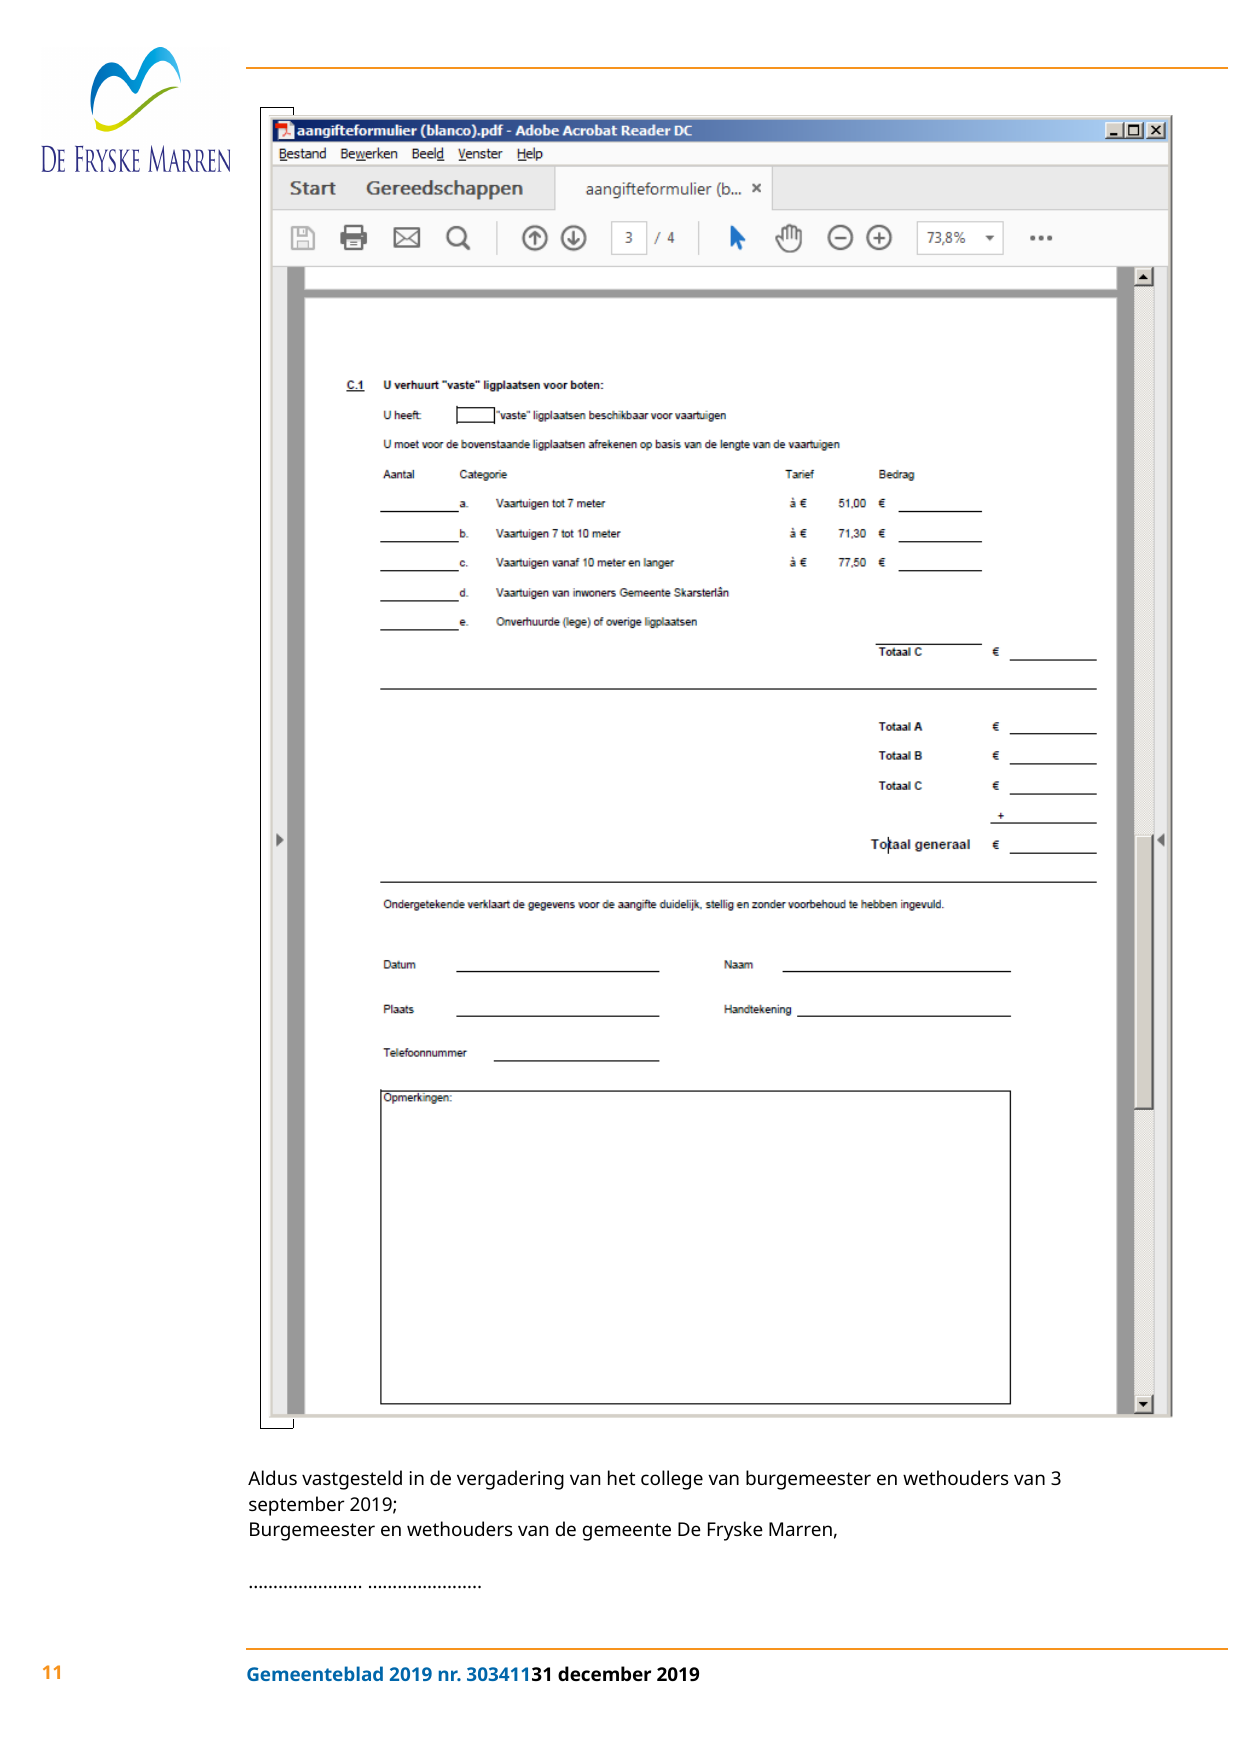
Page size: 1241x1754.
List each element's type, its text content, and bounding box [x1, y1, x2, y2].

text Aldus vastgesteld in de vergadering van het college van burgemeester en wethouders van 3 september 2019; [248, 1465, 1152, 1516]
text ………………….. ………………….. [248, 1568, 1152, 1594]
picture [41, 47, 231, 172]
text Burgemeester en wethouders van de gemeente De Fryske Marren, [248, 1516, 1152, 1542]
picture [268, 115, 1173, 1419]
